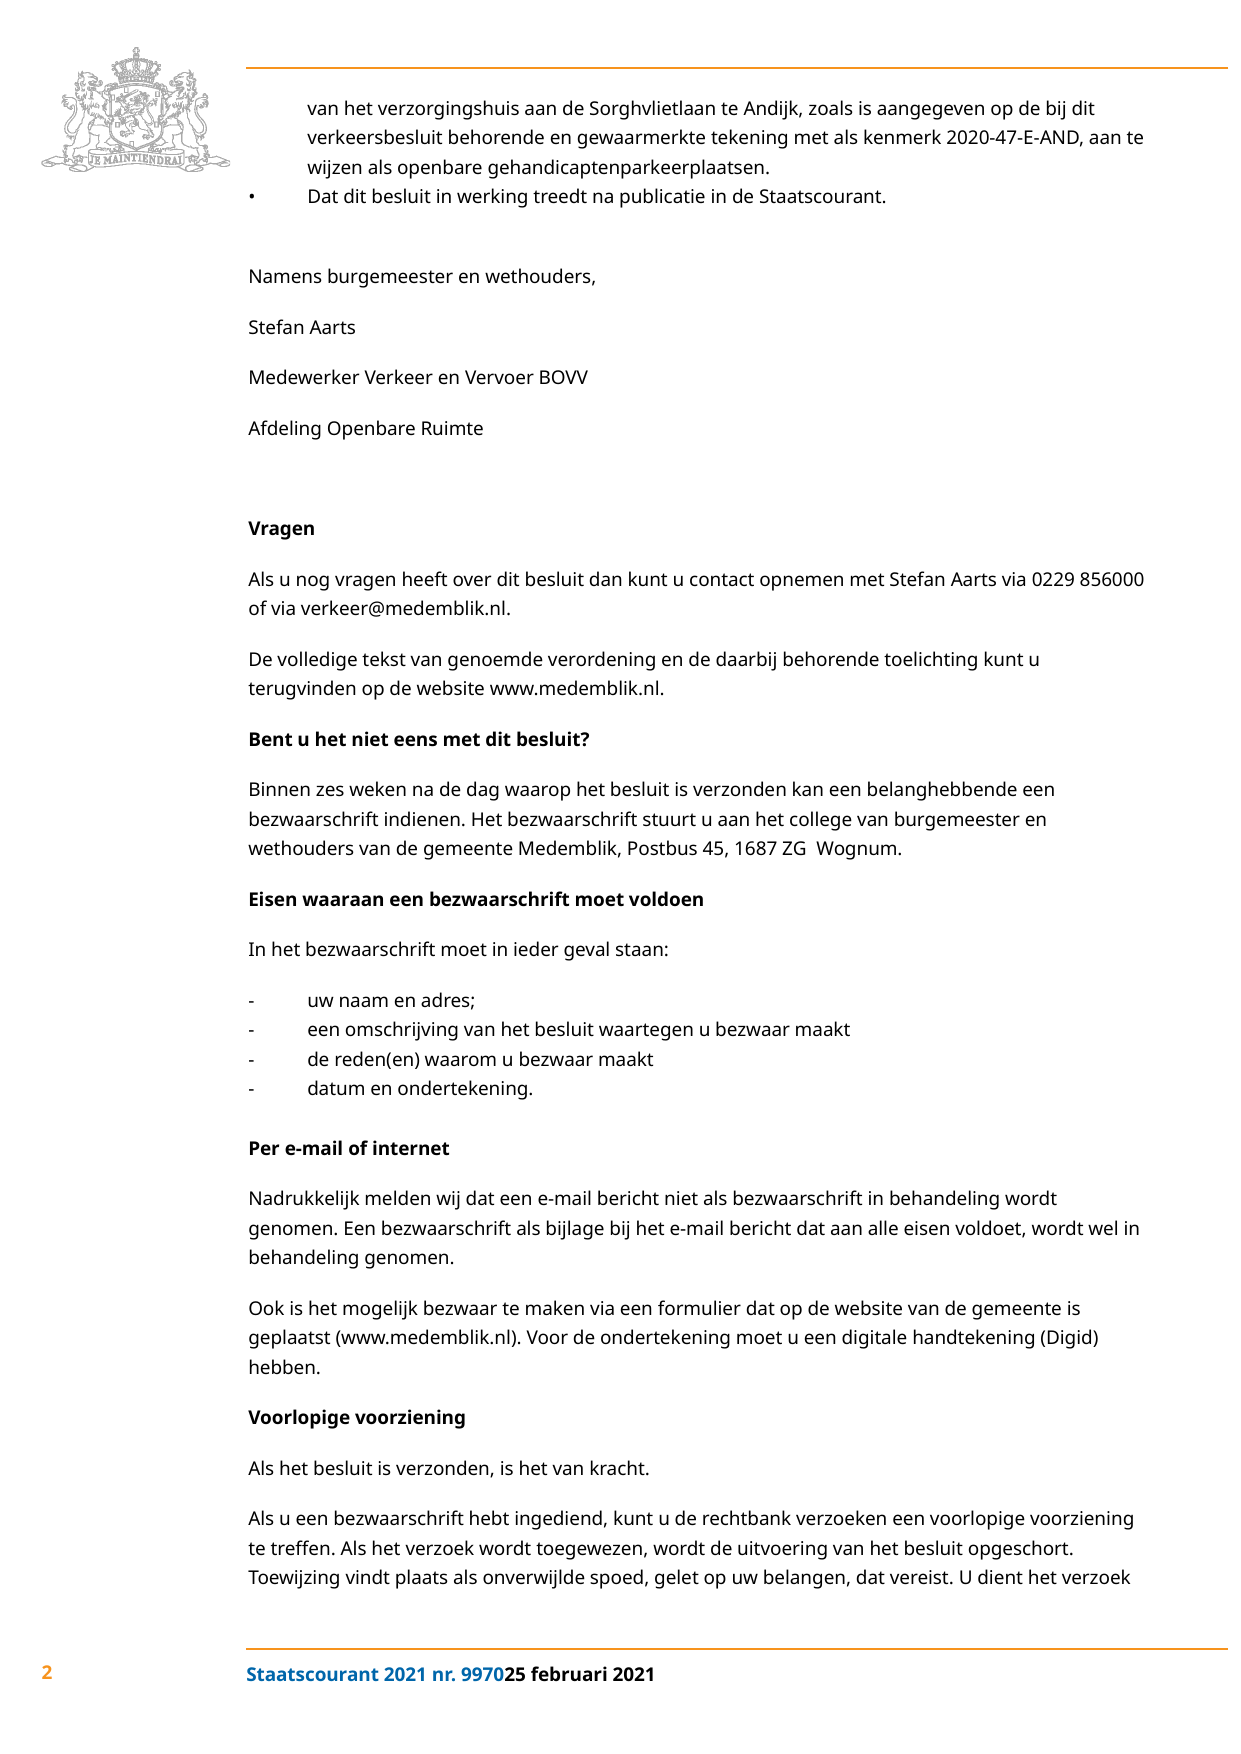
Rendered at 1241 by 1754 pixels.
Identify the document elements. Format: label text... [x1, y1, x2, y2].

list een omschrijving van het besluit waartegen u bezwaar maakt [248, 1016, 1152, 1042]
text De volledige tekst van genoemde verordening en de daarbij behorende toelichting kunt u terugvinden op de website www.medemblik.nl. [248, 646, 1152, 701]
list datum en ondertekening. [248, 1076, 1152, 1101]
text Als u nog vragen heeft over dit besluit dan kunt u contact opnemen met Stefan Aarts via 0229 856000 of via verkeer@medemblik.nl. [248, 566, 1152, 621]
list Dat dit besluit in werking treedt na publicatie in de Staatscourant. [248, 183, 1152, 209]
list van het verzorgingshuis aan de Sorghvlietlaan te Andijk, zoals is aangegeven op de bij dit verkeersbesluit behorende en gewaarmerkte tekening met als kenmerk 2020-47-E-AND, aan te wijzen als openbare gehandicaptenparkeerplaatsen. [248, 95, 1152, 180]
text Voorlopige voorziening [248, 1404, 1152, 1430]
text Namens burgemeester en wethouders, [248, 263, 1152, 289]
text Eisen waaraan een bezwaarschrift moet voldoen [248, 886, 1152, 912]
text Bent u het niet eens met dit besluit? [248, 726, 1152, 752]
text Per e-mail of internet [248, 1135, 1152, 1161]
text Stefan Aarts [248, 314, 1152, 340]
text Als het besluit is verzonden, is het van kracht. [248, 1455, 1152, 1481]
text Medewerker Verkeer en Vervoer BOVV [248, 364, 1152, 390]
text Nadrukkelijk melden wij dat een e-mail bericht niet als bezwaarschrift in behandeling wordt genomen. Een bezwaarschrift als bijlage bij het e-mail bericht dat aan alle eisen voldoet, wordt wel in behandeling genomen. [248, 1185, 1152, 1270]
text Als u een bezwaarschrift hebt ingediend, kunt u de rechtbank verzoeken een voorlopige voorziening te treffen. Als het verzoek wordt toegewezen, wordt de uitvoering van het besluit opgeschort. Toewijzing vindt plaats als onverwijlde spoed, gelet op uw belangen, dat vereist. U dient het verzoek [248, 1505, 1152, 1590]
text Afdeling Openbare Ruimte [248, 415, 1152, 441]
list uw naam en adres; [248, 987, 1152, 1013]
text In het bezwaarschrift moet in ieder geval staan: [248, 936, 1152, 962]
text Ook is het mogelijk bezwaar te maken via een formulier dat op de website van de gemeente is geplaatst (www.medemblik.nl). Voor de ondertekening moet u een digitale handtekening (Digid) hebben. [248, 1295, 1152, 1380]
list de reden(en) waarom u bezwaar maakt [248, 1046, 1152, 1072]
text Vragen [248, 516, 1152, 541]
picture [41, 47, 231, 172]
text Binnen zes weken na de dag waarop het besluit is verzonden kan een belanghebbende een bezwaarschrift indienen. Het bezwaarschrift stuurt u aan het college van burgemeester en wethouders van de gemeente Medemblik, Postbus 45, 1687 ZG Wognum. [248, 776, 1152, 861]
